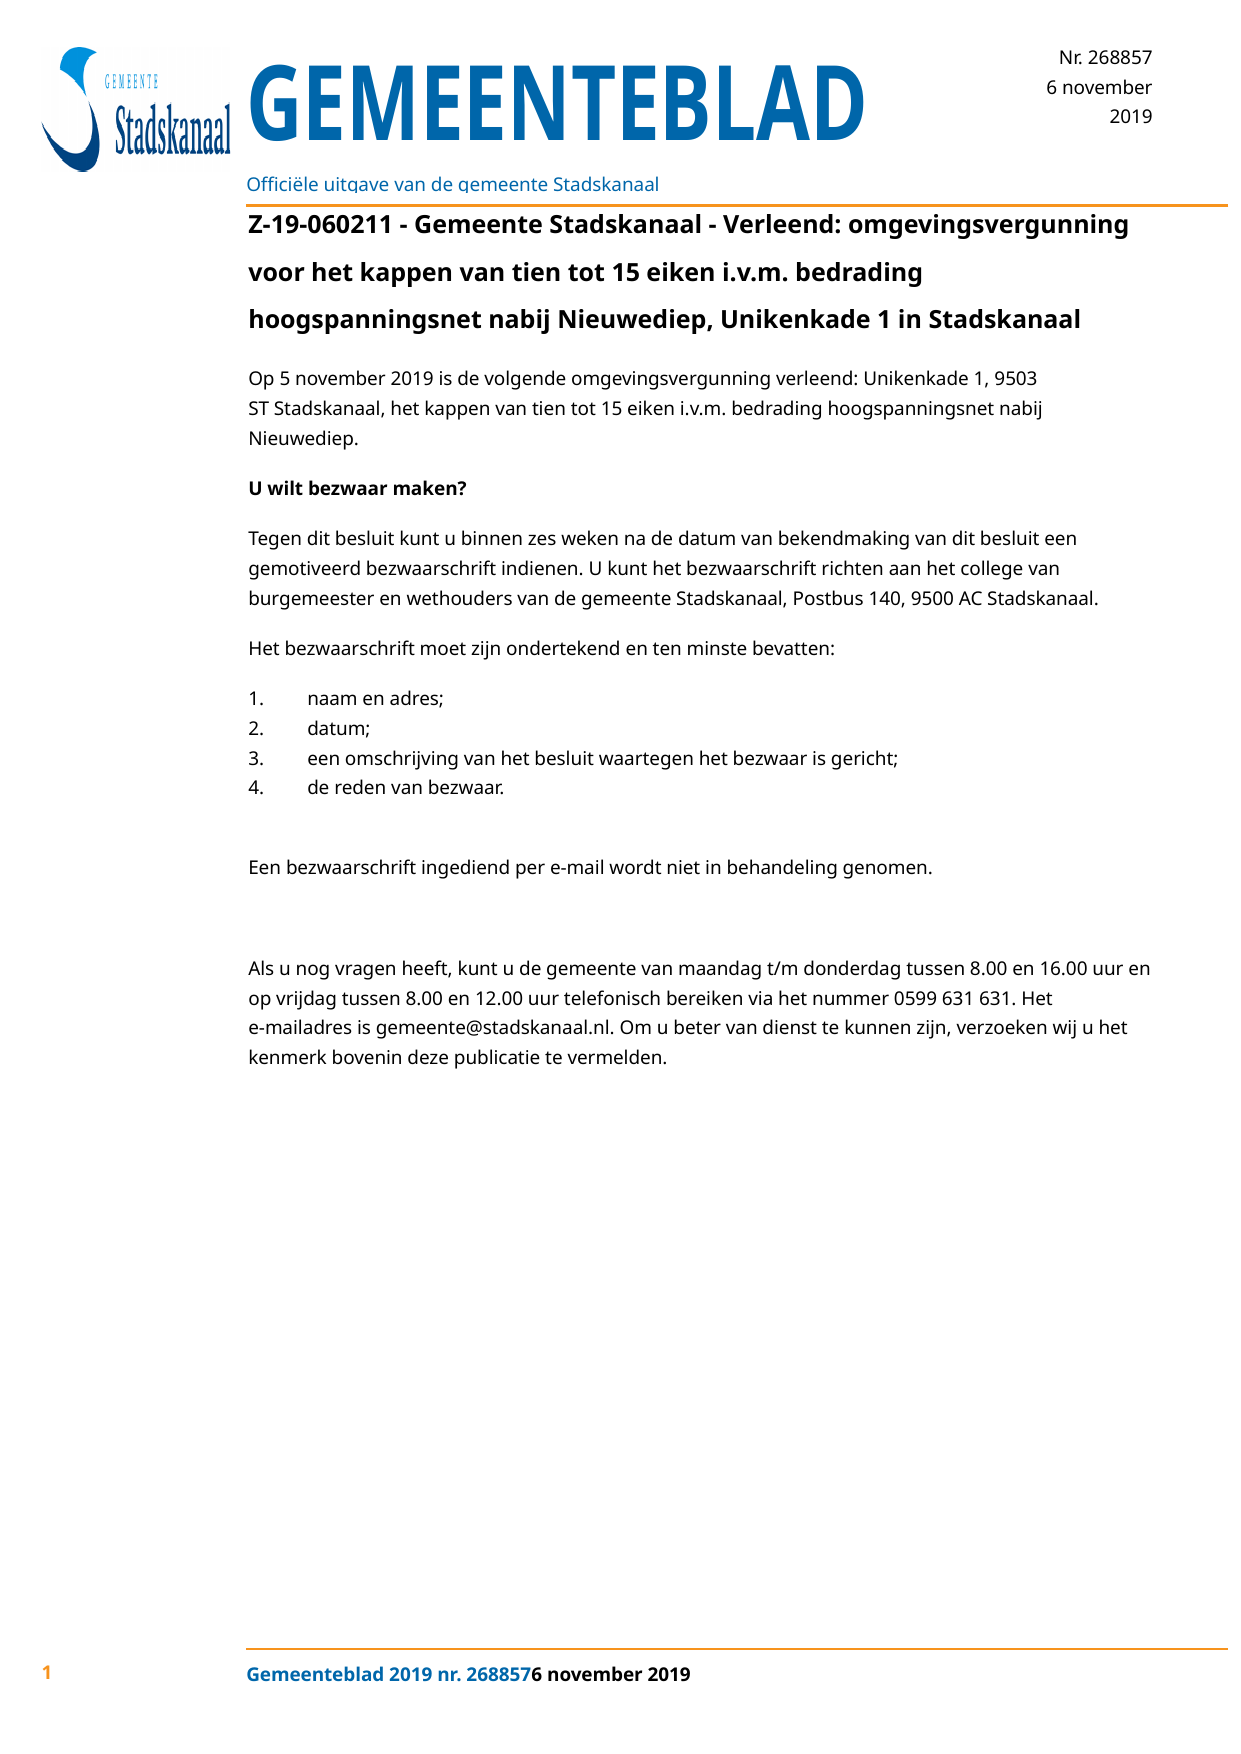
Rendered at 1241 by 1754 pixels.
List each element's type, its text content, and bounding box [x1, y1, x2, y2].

list een omschrijving van het besluit waartegen het bezwaar is gericht; [248, 745, 1152, 770]
text U wilt bezwaar maken? [248, 475, 1152, 501]
text Als u nog vragen heeft, kunt u de gemeente van maandag t/m donderdag tussen 8.00 en 16.00 uur en op vrijdag tussen 8.00 en 12.00 uur telefonisch bereiken via het nummer 0599 631 631. Het e‑mailadres is gemeente@stadskanaal.nl. Om u beter van dienst te kunnen zijn, verzoeken wij u het kenmerk bovenin deze publicatie te vermelden. [248, 955, 1152, 1069]
text Een bezwaarschrift ingediend per e-mail wordt niet in behandeling genomen. [248, 854, 1152, 880]
text Op 5 november 2019 is de volgende omgevingsvergunning verleend: Unikenkade 1, 9503 ST Stadskanaal, het kappen van tien tot 15 eiken i.v.m. bedrading hoogspanningsnet nabij Nieuwediep. [248, 366, 1152, 450]
picture [41, 47, 231, 172]
text Z-19-060211 - Gemeente Stadskanaal - Verleend: omgevingsvergunning voor het kappen van tien tot 15 eiken i.v.m. bedrading hoogspanningsnet nabij Nieuwediep, Unikenkade 1 in Stadskanaal [248, 207, 1152, 336]
list datum; [248, 715, 1152, 741]
list de reden van bezwaar. [248, 774, 1152, 800]
text Tegen dit besluit kunt u binnen zes weken na de datum van bekendmaking van dit besluit een gemotiveerd bezwaarschrift indienen. U kunt het bezwaarschrift richten aan het college van burgemeester en wethouders van de gemeente Stadskanaal, Postbus 140, 9500 AC Stadskanaal. [248, 526, 1152, 610]
list naam en adres; [248, 686, 1152, 711]
text Het bezwaarschrift moet zijn ondertekend en ten minste bevatten: [248, 635, 1152, 661]
